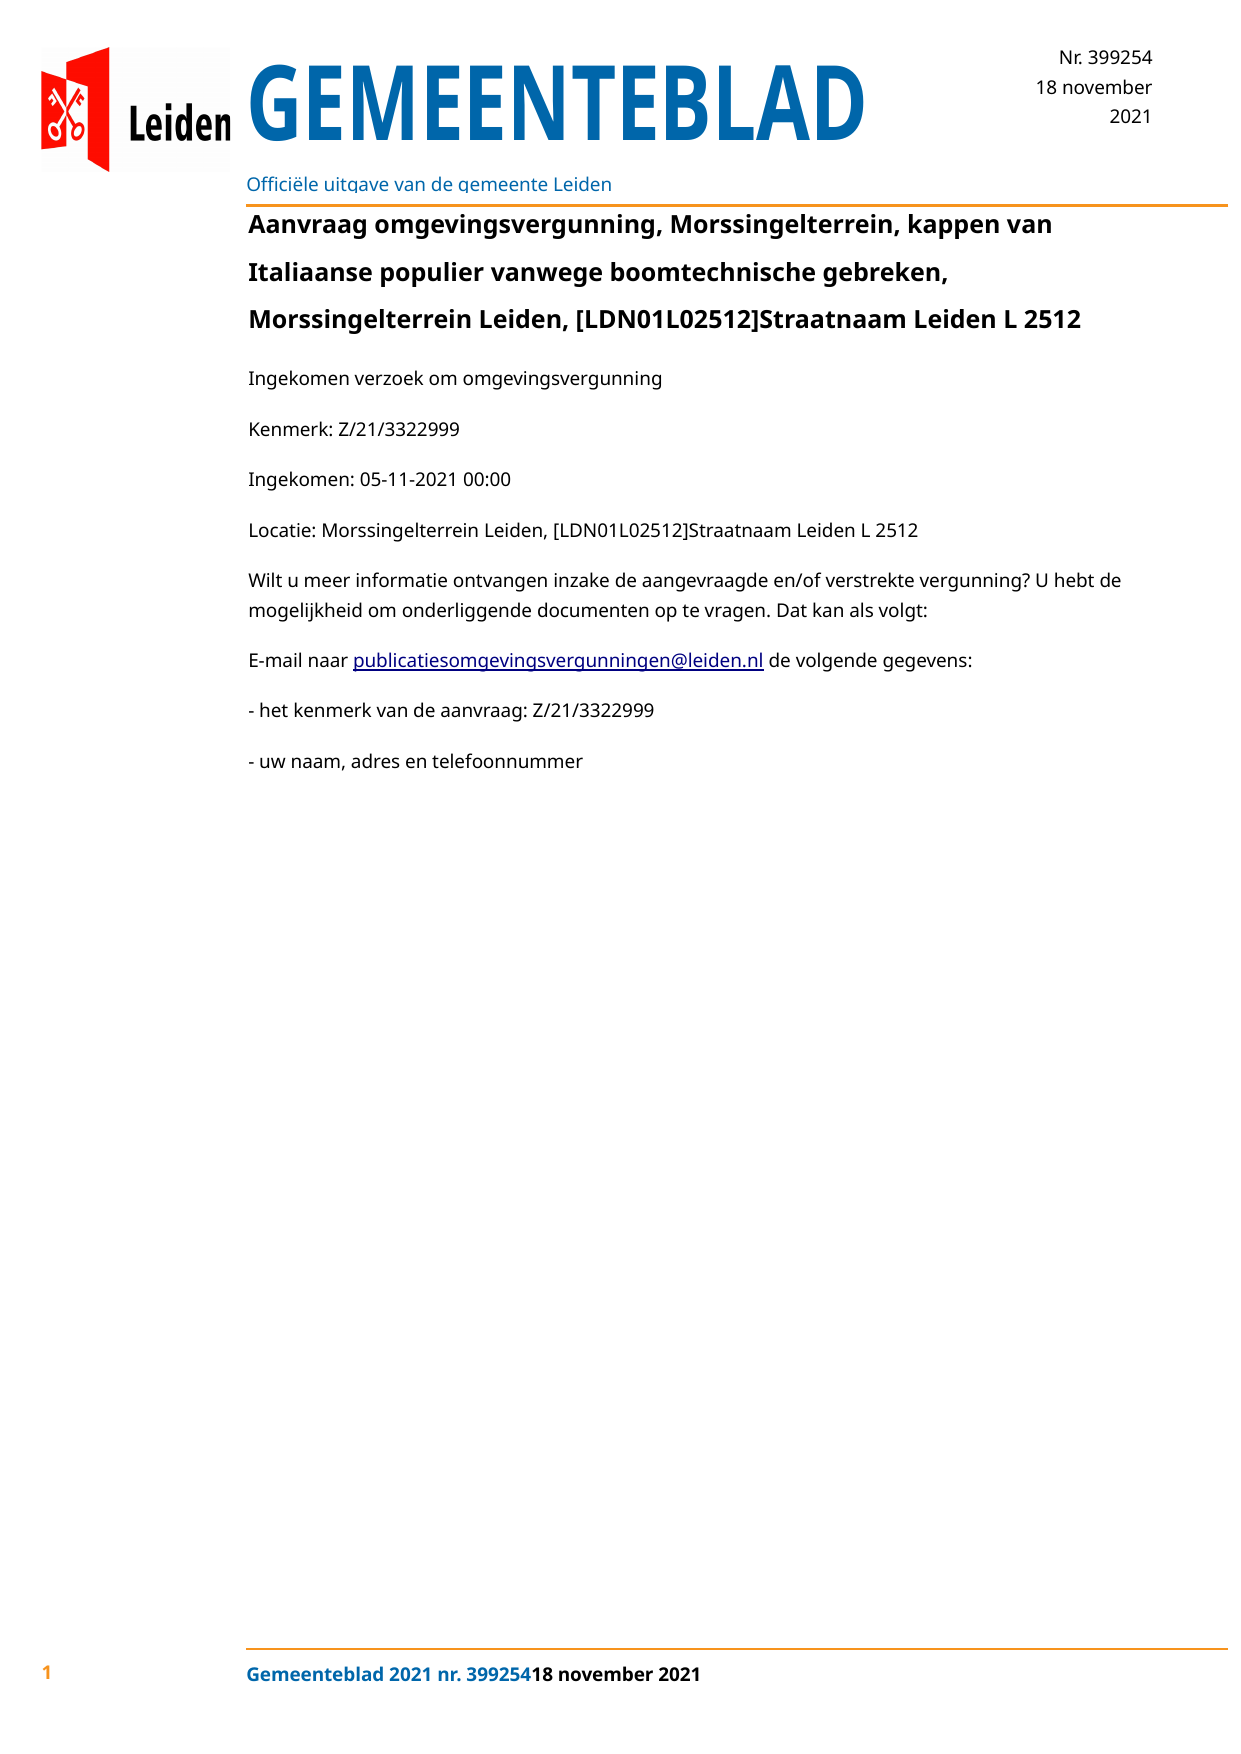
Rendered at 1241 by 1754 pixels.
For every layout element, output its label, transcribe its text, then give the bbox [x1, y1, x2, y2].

text - uw naam, adres en telefoonnummer [248, 748, 1152, 774]
text - het kenmerk van de aanvraag: Z/21/3322999 [248, 698, 1152, 723]
text Ingekomen verzoek om omgevingsvergunning [248, 366, 1152, 391]
text Ingekomen: 05-11-2021 00:00 [248, 466, 1152, 492]
text Kenmerk: Z/21/3322999 [248, 416, 1152, 442]
picture [41, 47, 231, 172]
text E-mail naar publicatiesomgevingsvergunningen@leiden.nl de volgende gegevens: [248, 647, 1152, 673]
text Aanvraag omgevingsvergunning, Morssingelterrein, kappen van Italiaanse populier vanwege boomtechnische gebreken, Morssingelterrein Leiden, [LDN01L02512]Straatnaam Leiden L 2512 [248, 207, 1152, 336]
text Wilt u meer informatie ontvangen inzake de aangevraagde en/of verstrekte vergunning? U hebt de mogelijkheid om onderliggende documenten op te vragen. Dat kan als volgt: [248, 567, 1152, 622]
text Locatie: Morssingelterrein Leiden, [LDN01L02512]Straatnaam Leiden L 2512 [248, 517, 1152, 542]
